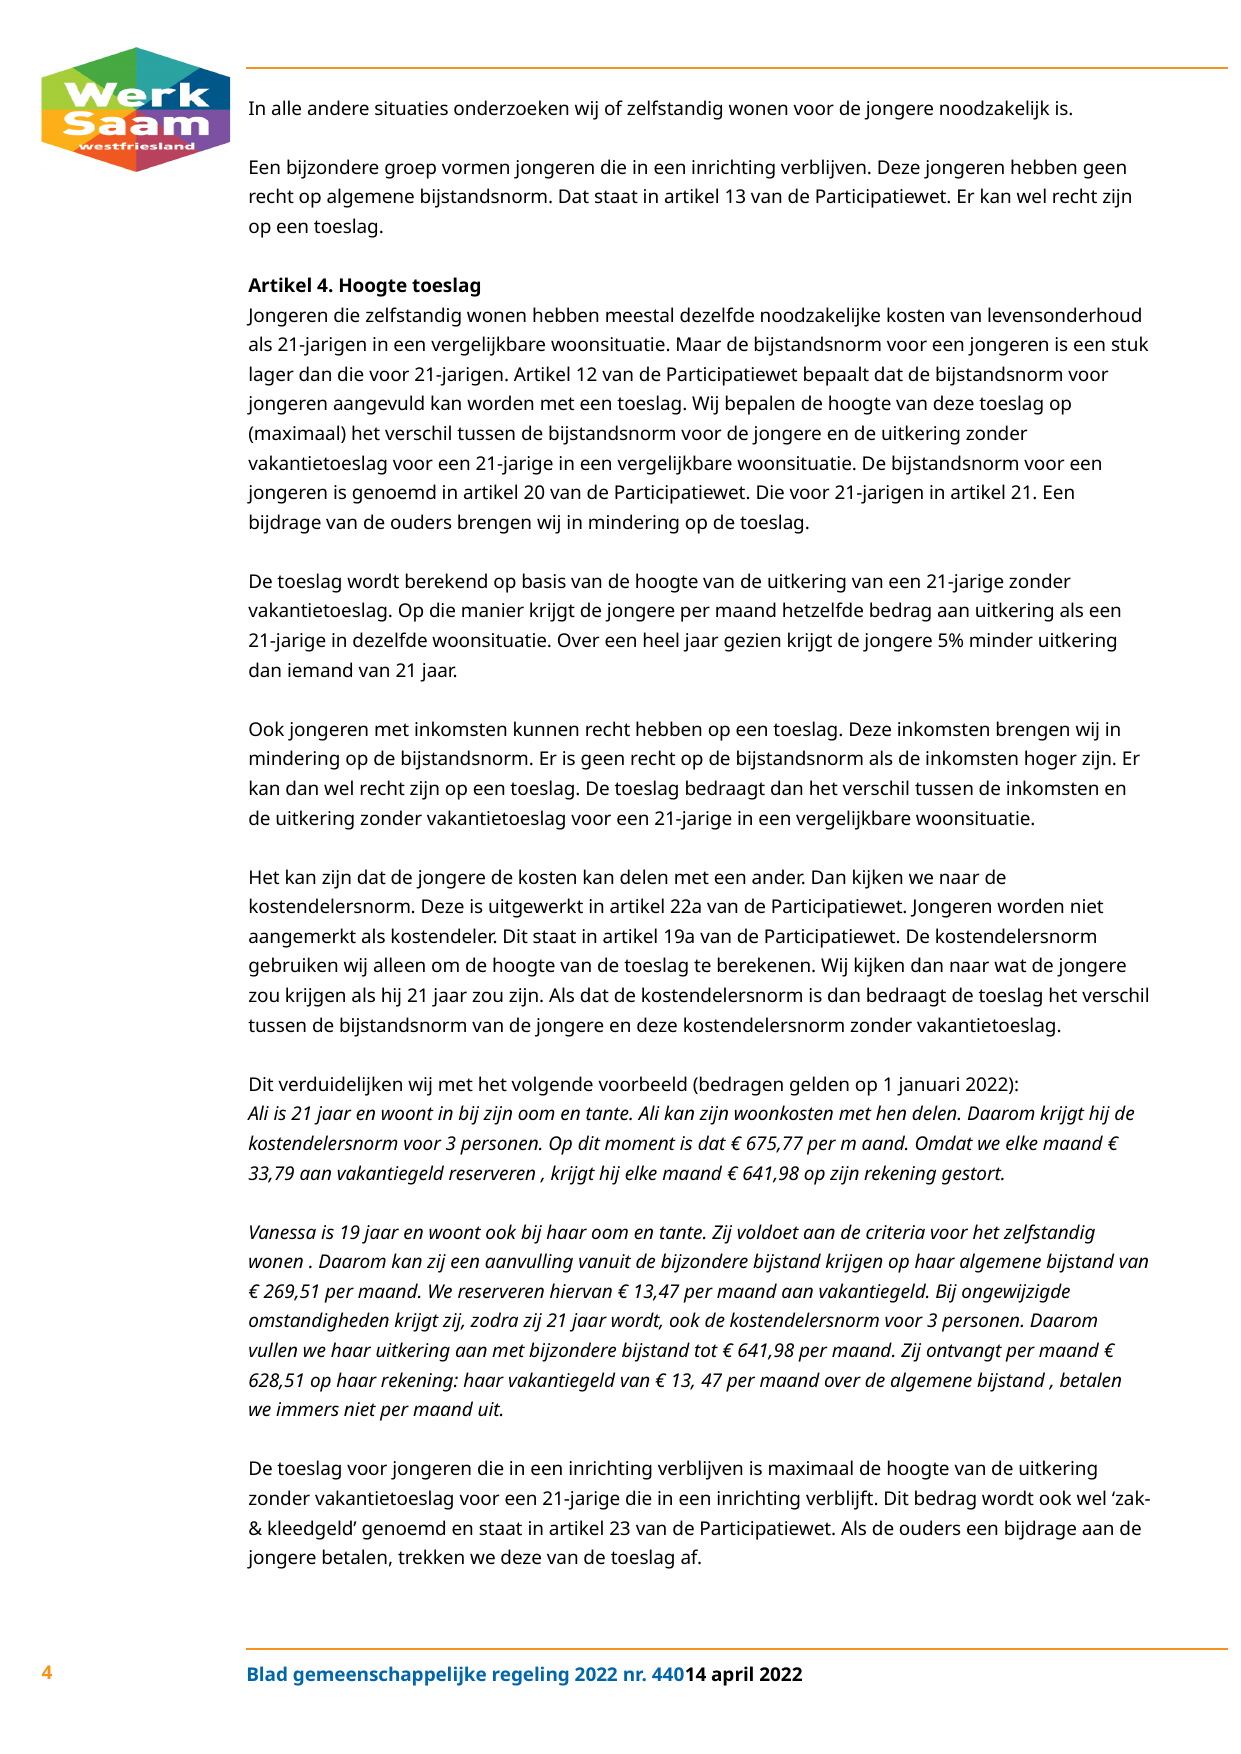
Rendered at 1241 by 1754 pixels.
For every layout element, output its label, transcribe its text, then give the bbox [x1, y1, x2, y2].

text Een bijzondere groep vormen jongeren die in een inrichting verblijven. Deze jongeren hebben geen recht op algemene bijstandsnorm. Dat staat in artikel 13 van de Participatiewet. Er kan wel recht zijn op een toeslag. [248, 154, 1152, 239]
text Vanessa is 19 jaar en woont ook bij haar oom en tante. Zij voldoet aan de criteria voor het zelfstandig wonen . Daarom kan zij een aanvulling vanuit de bijzondere bijstand krijgen op haar algemene bijstand van € 269,51 per maand. We reserveren hiervan € 13,47 per maand aan vakantiegeld. Bij ongewijzigde omstandigheden krijgt zij, zodra zij 21 jaar wordt, ook de kostendelersnorm voor 3 personen. Daarom vullen we haar uitkering aan met bijzondere bijstand tot € 641,98 per maand. Zij ontvangt per maand € 628,51 op haar rekening: haar vakantiegeld van € 13, 47 per maand over de algemene bijstand , betalen we immers niet per maand uit. [248, 1219, 1152, 1422]
text Ook jongeren met inkomsten kunnen recht hebben op een toeslag. Deze inkomsten brengen wij in mindering op de bijstandsnorm. Er is geen recht op de bijstandsnorm als de inkomsten hoger zijn. Er kan dan wel recht zijn op een toeslag. De toeslag bedraagt dan het verschil tussen de inkomsten en de uitkering zonder vakantietoeslag voor een 21-jarige in een vergelijkbare woonsituatie. [248, 716, 1152, 831]
text Jongeren die zelfstandig wonen hebben meestal dezelfde noodzakelijke kosten van levensonderhoud als 21-jarigen in een vergelijkbare woonsituatie. Maar de bijstandsnorm voor een jongeren is een stuk lager dan die voor 21-jarigen. Artikel 12 van de Participatiewet bepaalt dat de bijstandsnorm voor jongeren aangevuld kan worden met een toeslag. Wij bepalen de hoogte van deze toeslag op (maximaal) het verschil tussen de bijstandsnorm voor de jongere en de uitkering zonder vakantietoeslag voor een 21-jarige in een vergelijkbare woonsituatie. De bijstandsnorm voor een jongeren is genoemd in artikel 20 van de Participatiewet. Die voor 21-jarigen in artikel 21. Een bijdrage van de ouders brengen wij in mindering op de toeslag. [248, 302, 1152, 535]
text Artikel 4. Hoogte toeslag [248, 272, 1152, 298]
text Ali is 21 jaar en woont in bij zijn oom en tante. Ali kan zijn woonkosten met hen delen. Daarom krijgt hij de kostendelersnorm voor 3 personen. Op dit moment is dat € 675,77 per m aand. Omdat we elke maand € 33,79 aan vakantiegeld reserveren , krijgt hij elke maand € 641,98 op zijn rekening gestort. [248, 1101, 1152, 1186]
text In alle andere situaties onderzoeken wij of zelfstandig wonen voor de jongere noodzakelijk is. [248, 95, 1152, 121]
text De toeslag wordt berekend op basis van de hoogte van de uitkering van een 21-jarige zonder vakantietoeslag. Op die manier krijgt de jongere per maand hetzelfde bedrag aan uitkering als een 21-jarige in dezelfde woonsituatie. Over een heel jaar gezien krijgt de jongere 5% minder uitkering dan iemand van 21 jaar. [248, 568, 1152, 683]
picture [41, 47, 231, 172]
text Het kan zijn dat de jongere de kosten kan delen met een ander. Dan kijken we naar de kostendelersnorm. Deze is uitgewerkt in artikel 22a van de Participatiewet. Jongeren worden niet aangemerkt als kostendeler. Dit staat in artikel 19a van de Participatiewet. De kostendelersnorm gebruiken wij alleen om de hoogte van de toeslag te berekenen. Wij kijken dan naar wat de jongere zou krijgen als hij 21 jaar zou zijn. Als dat de kostendelersnorm is dan bedraagt de toeslag het verschil tussen de bijstandsnorm van de jongere en deze kostendelersnorm zonder vakantietoeslag. [248, 864, 1152, 1038]
text Dit verduidelijken wij met het volgende voorbeeld (bedragen gelden op 1 januari 2022): [248, 1071, 1152, 1097]
text De toeslag voor jongeren die in een inrichting verblijven is maximaal de hoogte van de uitkering zonder vakantietoeslag voor een 21-jarige die in een inrichting verblijft. Dit bedrag wordt ook wel ‘zak- & kleedgeld’ genoemd en staat in artikel 23 van de Participatiewet. Als de ouders een bijdrage aan de jongere betalen, trekken we deze van de toeslag af. [248, 1456, 1152, 1570]
